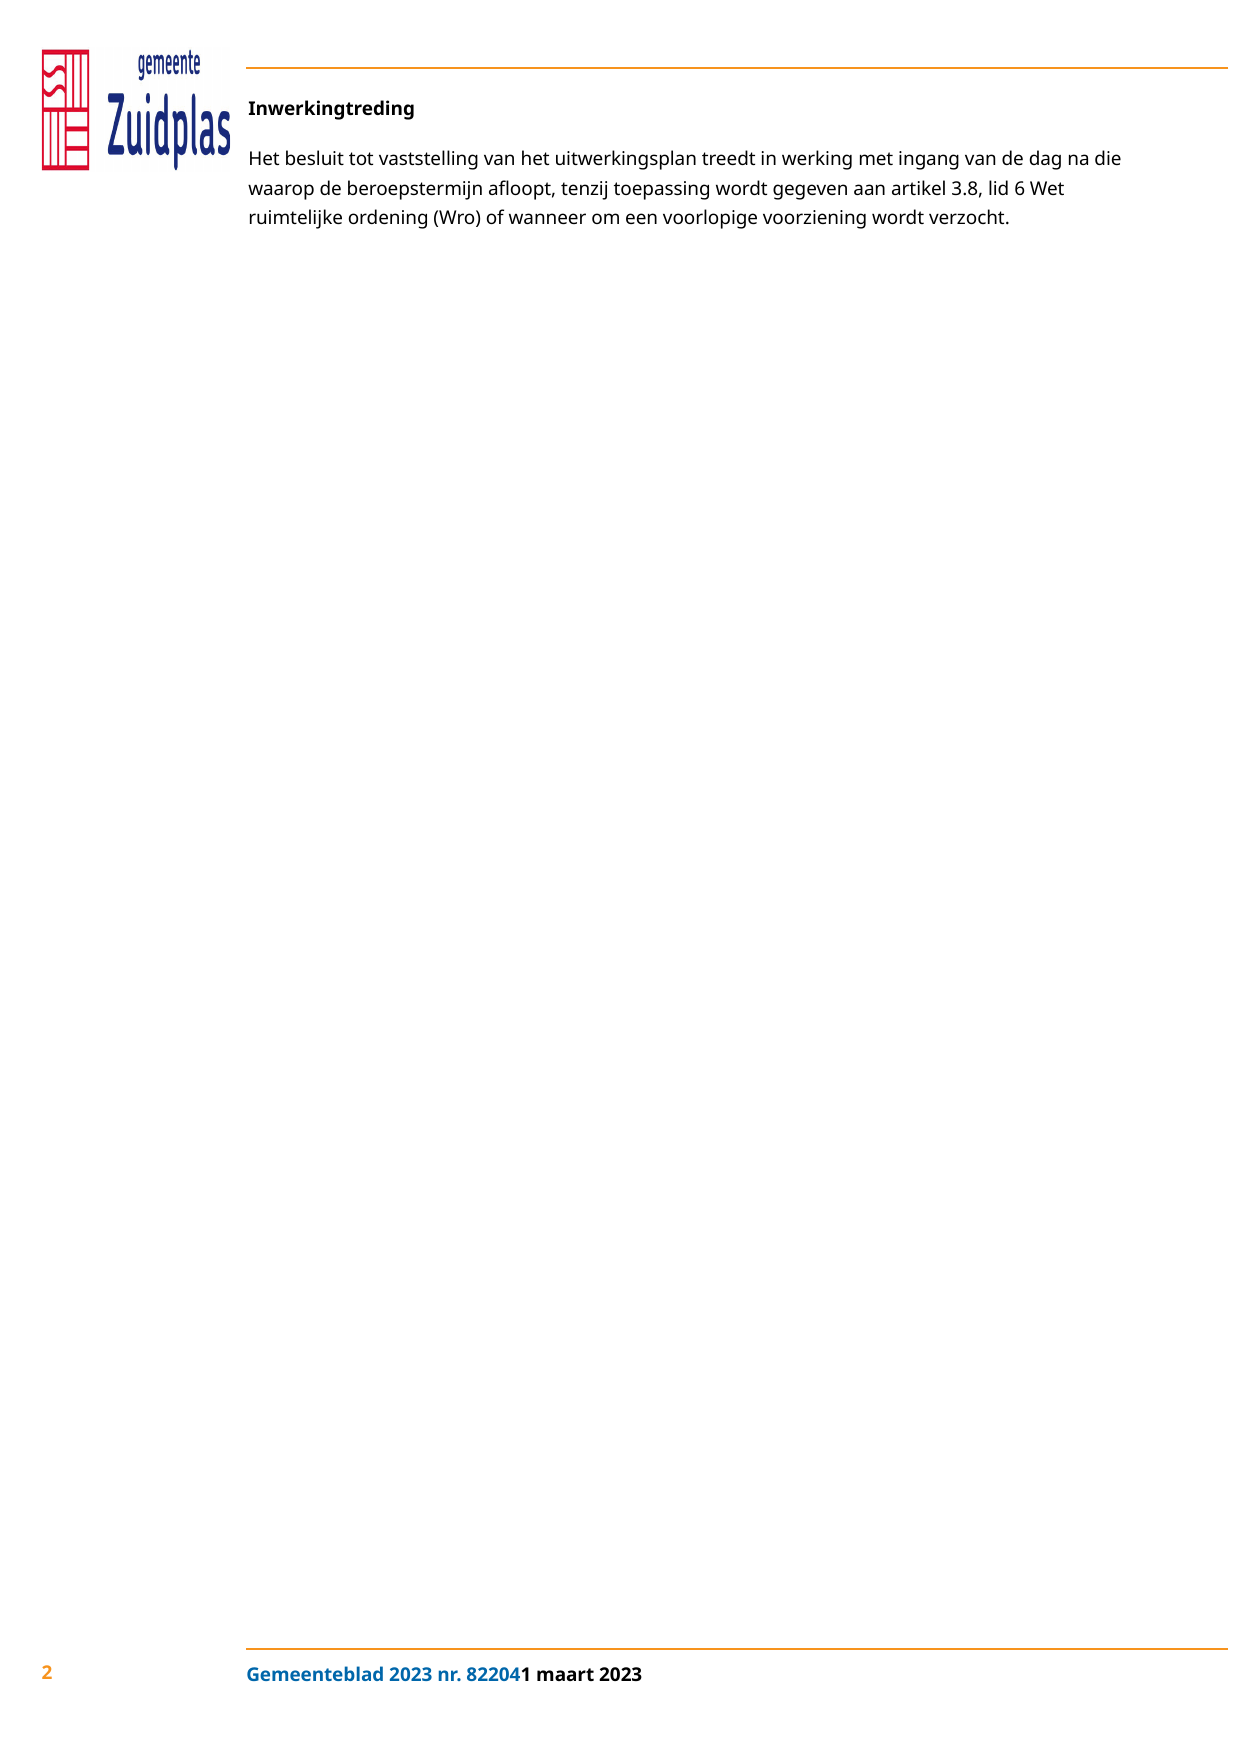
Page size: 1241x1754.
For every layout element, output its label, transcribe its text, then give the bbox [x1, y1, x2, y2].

picture [41, 47, 231, 172]
text Inwerkingtreding [248, 95, 1152, 121]
text Het besluit tot vaststelling van het uitwerkingsplan treedt in werking met ingang van de dag na die waarop de beroepstermijn afloopt, tenzij toepassing wordt gegeven aan artikel 3.8, lid 6 Wet ruimtelijke ordening (Wro) of wanneer om een voorlopige voorziening wordt verzocht. [248, 145, 1152, 230]
